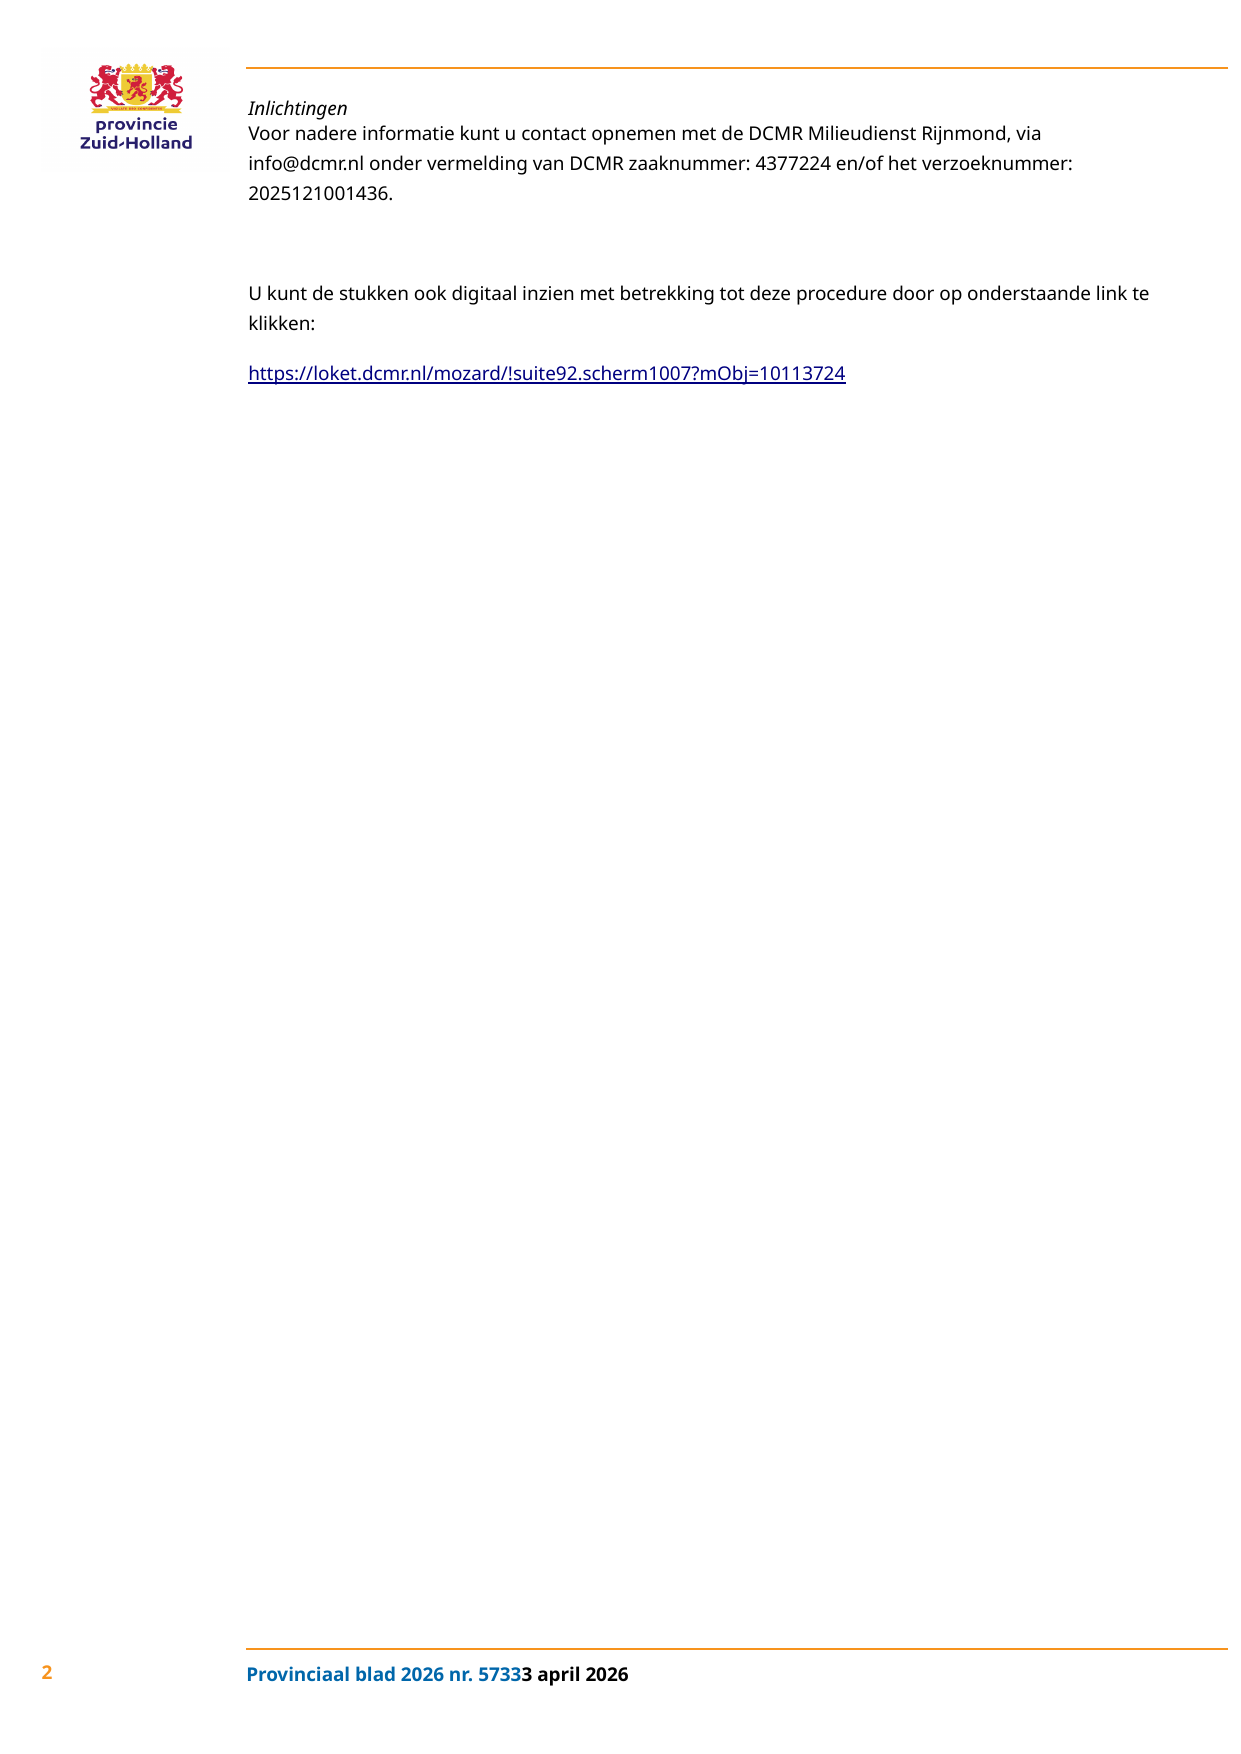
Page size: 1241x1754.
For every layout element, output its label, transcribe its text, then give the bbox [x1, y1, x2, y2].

text Inlichtingen [248, 95, 1152, 121]
text U kunt de stukken ook digitaal inzien met betrekking tot deze procedure door op onderstaande link te klikken: [248, 281, 1152, 336]
text https://loket.dcmr.nl/mozard/!suite92.scherm1007?mObj=10113724 [248, 361, 1152, 386]
picture [41, 47, 231, 172]
text Voor nadere informatie kunt u contact opnemen met de DCMR Milieudienst Rijnmond, via info@dcmr.nl onder vermelding van DCMR zaaknummer: 4377224 en/of het verzoeknummer: 2025121001436. [248, 121, 1152, 205]
